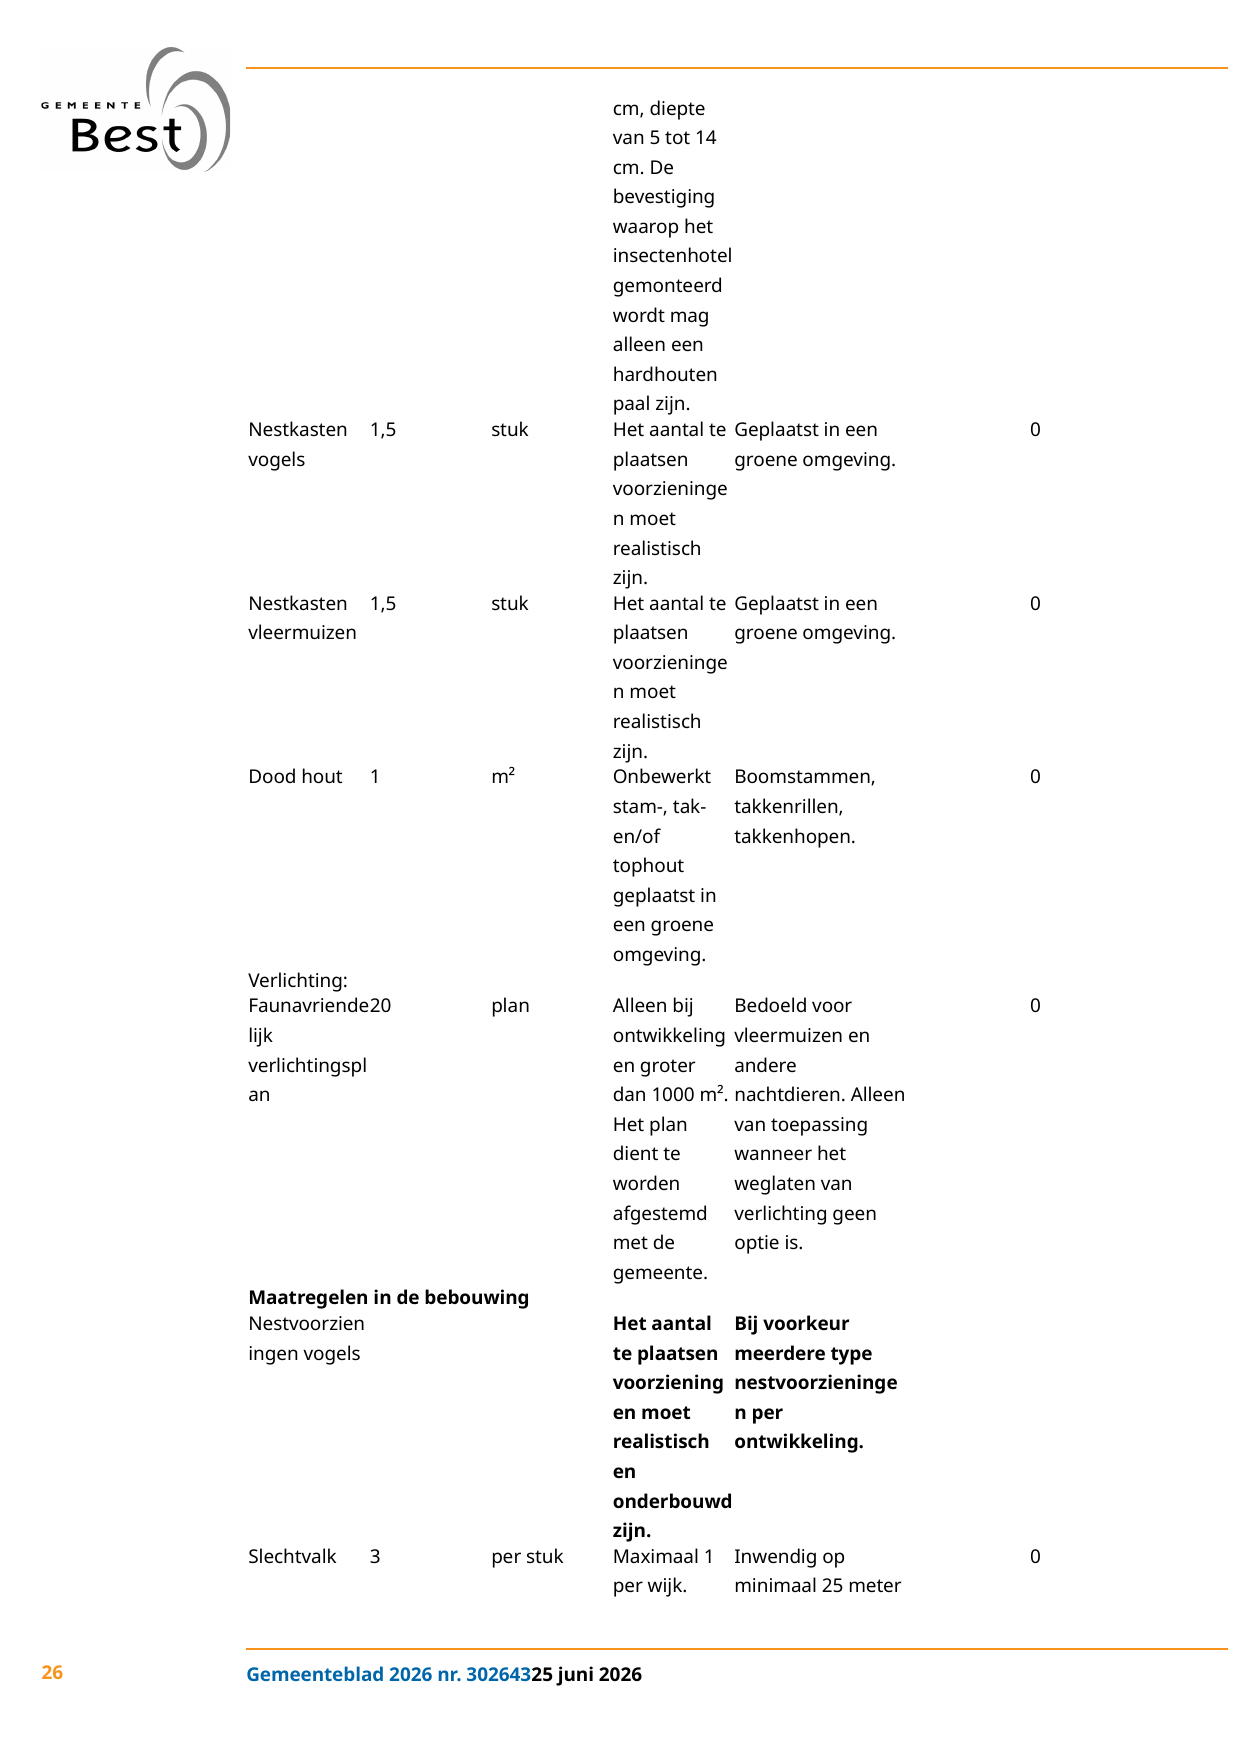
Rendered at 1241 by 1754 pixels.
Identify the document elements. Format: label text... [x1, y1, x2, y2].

table_cell Slechtvalk [248, 1543, 369, 1598]
table_cell 0 [1030, 590, 1152, 764]
table_cell Faunavriendelijk verlichtingsplan [248, 993, 369, 1284]
table_cell Alleen bij ontwikkelingen groter dan 1000 m². Het plan dient te worden afgestemd met de gemeente. [613, 993, 734, 1284]
table_cell Maximaal 1 per wijk. [613, 1543, 734, 1598]
table_cell [909, 590, 1030, 764]
table_cell [1030, 1310, 1152, 1543]
table_cell [909, 967, 1030, 993]
table_cell [909, 95, 1030, 416]
table_cell plan [491, 993, 613, 1284]
table_cell Nestvoorzieningen vogels [248, 1310, 369, 1543]
table_cell [491, 967, 613, 993]
table_cell [909, 1543, 1030, 1598]
table_cell [909, 1310, 1030, 1543]
table_cell [370, 967, 491, 993]
table_cell [370, 95, 491, 416]
table_cell 0 [1030, 416, 1152, 590]
table_cell [491, 1310, 613, 1543]
table_cell [1030, 95, 1152, 416]
table_cell [734, 95, 908, 416]
table_cell stuk [491, 590, 613, 764]
table_cell Het aantal te plaatsen voorzieningen moet realistisch zijn. [613, 590, 734, 764]
table_cell Nestkasten vogels [248, 416, 369, 590]
table_cell Verlichting: [248, 967, 369, 993]
table_cell m² [491, 764, 613, 967]
table_cell [909, 764, 1030, 967]
table_cell 1 [370, 764, 491, 967]
table_cell [734, 967, 908, 993]
table_cell [909, 993, 1030, 1284]
table_cell Boomstammen, takkenrillen, takkenhopen. [734, 764, 908, 967]
table_cell stuk [491, 416, 613, 590]
table_cell 1,5 [370, 590, 491, 764]
table_cell Geplaatst in een groene omgeving. [734, 590, 908, 764]
table_cell Onbewerkt stam-, tak- en/of tophout geplaatst in een groene omgeving. [613, 764, 734, 967]
table_cell [248, 95, 369, 416]
table_cell 3 [370, 1543, 491, 1598]
table_cell 1,5 [370, 416, 491, 590]
table_cell [491, 95, 613, 416]
table_cell Geplaatst in een groene omgeving. [734, 416, 908, 590]
picture [41, 47, 231, 172]
table_cell Nestkasten vleermuizen [248, 590, 369, 764]
table_cell Dood hout [248, 764, 369, 967]
table_cell Maatregelen in de bebouwing [248, 1285, 908, 1310]
table_cell 0 [1030, 993, 1152, 1284]
table_cell Inwendig op minimaal 25 meter [734, 1543, 908, 1598]
table_cell Bij voorkeur meerdere type nestvoorzieningen per ontwikkeling. [734, 1310, 908, 1543]
table_cell Bedoeld voor vleermuizen en andere nachtdieren. Alleen van toepassing wanneer het weglaten van verlichting geen optie is. [734, 993, 908, 1284]
table_cell Het aantal te plaatsen voorzieningen moet realistisch zijn. [613, 416, 734, 590]
table_cell per stuk [491, 1543, 613, 1598]
table_cell 0 [1030, 1543, 1152, 1598]
table_cell 20 [370, 993, 491, 1284]
table_cell [370, 1310, 491, 1543]
table_cell [909, 416, 1030, 590]
table_cell cm, diepte van 5 tot 14 cm. De bevestiging waarop het insectenhotel gemonteerd wordt mag alleen een hardhouten paal zijn. [613, 95, 734, 416]
table_cell [1030, 967, 1152, 993]
table_cell [909, 1285, 1030, 1310]
table_cell Het aantal te plaatsen voorzieningen moet realistisch en onderbouwd zijn. [613, 1310, 734, 1543]
table_cell 0 [1030, 764, 1152, 967]
table_cell [1030, 1285, 1152, 1310]
table_cell [613, 967, 734, 993]
